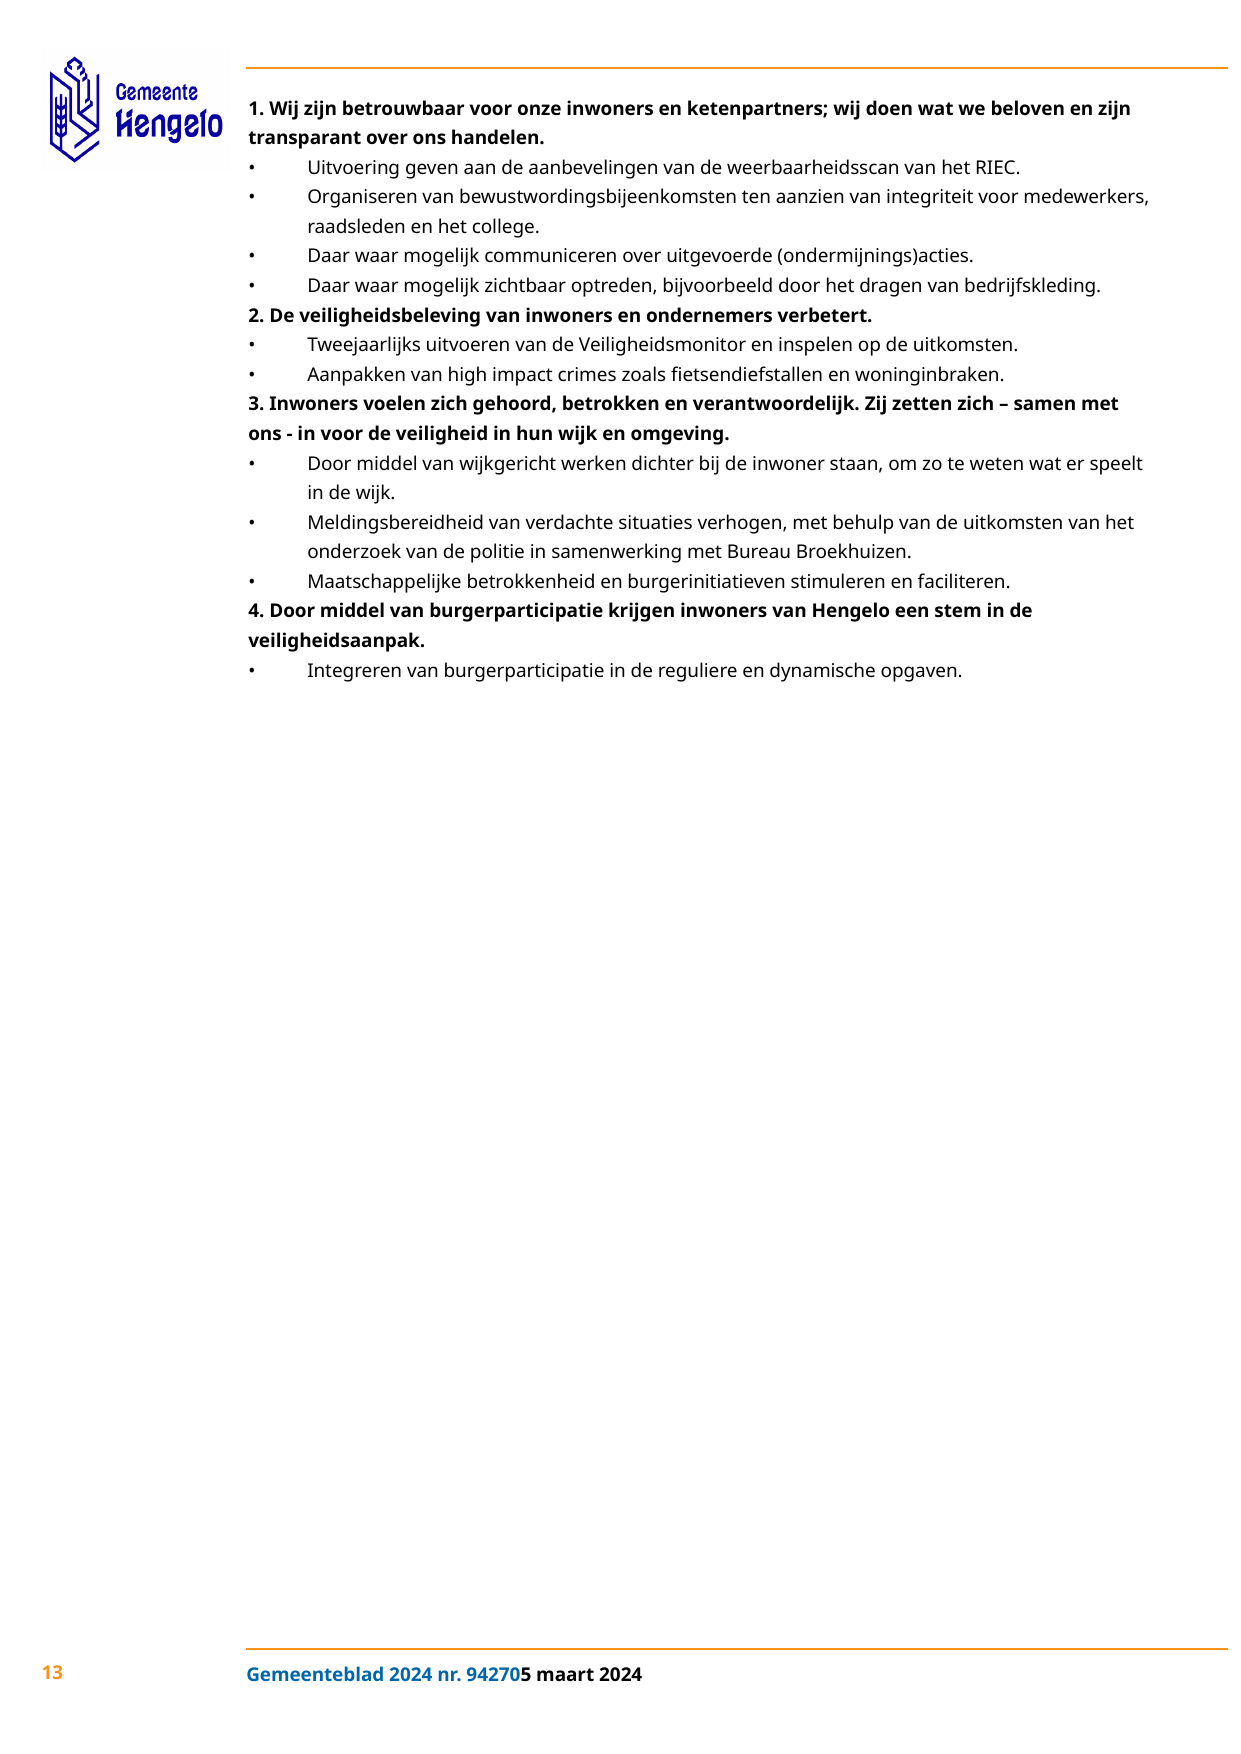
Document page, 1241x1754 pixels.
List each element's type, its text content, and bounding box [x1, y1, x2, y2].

text 4. Door middel van burgerparticipatie krijgen inwoners van Hengelo een stem in de veiligheidsaanpak. [248, 598, 1152, 653]
list Organiseren van bewustwordingsbijeenkomsten ten aanzien van integriteit voor medewerkers, raadsleden en het college. [248, 183, 1152, 239]
list Daar waar mogelijk communiceren over uitgevoerde (ondermijnings)acties. [248, 243, 1152, 268]
list Tweejaarlijks uitvoeren van de Veiligheidsmonitor en inspelen op de uitkomsten. [248, 331, 1152, 357]
list Uitvoering geven aan de aanbevelingen van de weerbaarheidsscan van het RIEC. [248, 154, 1152, 180]
list Aanpakken van high impact crimes zoals fietsendiefstallen en woninginbraken. [248, 361, 1152, 387]
list Maatschappelijke betrokkenheid en burgerinitiatieven stimuleren en faciliteren. [248, 568, 1152, 594]
picture [41, 47, 231, 172]
text 2. De veiligheidsbeleving van inwoners en ondernemers verbetert. [248, 302, 1152, 328]
list Daar waar mogelijk zichtbaar optreden, bijvoorbeeld door het dragen van bedrijfskleding. [248, 272, 1152, 298]
text 1. Wij zijn betrouwbaar voor onze inwoners en ketenpartners; wij doen wat we beloven en zijn transparant over ons handelen. [248, 95, 1152, 150]
text 3. Inwoners voelen zich gehoord, betrokken en verantwoordelijk. Zij zetten zich – samen met ons - in voor de veiligheid in hun wijk en omgeving. [248, 391, 1152, 446]
list Integreren van burgerparticipatie in de reguliere en dynamische opgaven. [248, 657, 1152, 683]
list Door middel van wijkgericht werken dichter bij de inwoner staan, om zo te weten wat er speelt in de wijk. [248, 450, 1152, 505]
list Meldingsbereidheid van verdachte situaties verhogen, met behulp van de uitkomsten van het onderzoek van de politie in samenwerking met Bureau Broekhuizen. [248, 509, 1152, 564]
